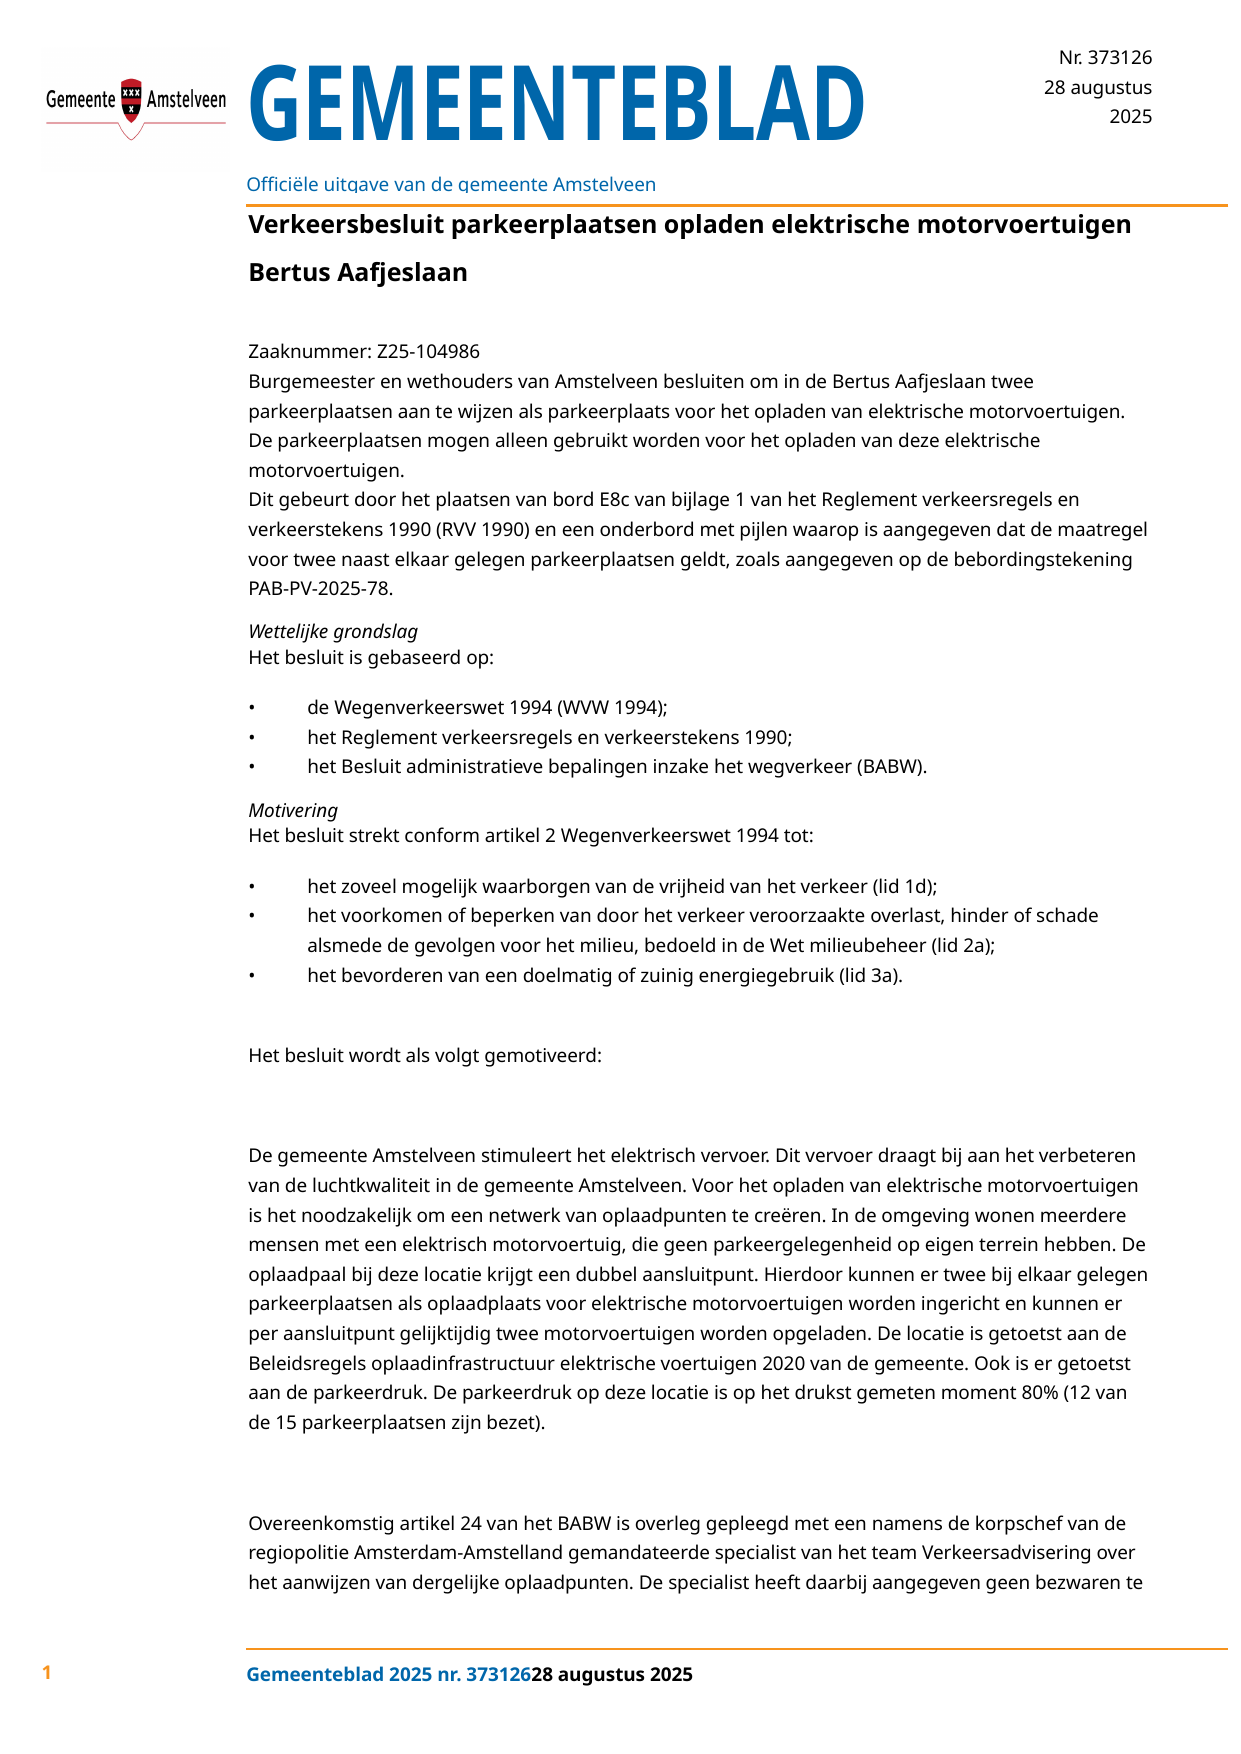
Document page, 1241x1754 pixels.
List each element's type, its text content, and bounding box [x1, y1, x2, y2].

text Het besluit wordt als volgt gemotiveerd: [248, 1042, 1152, 1067]
text Het besluit is gebaseerd op: [248, 644, 1152, 670]
text De gemeente Amstelveen stimuleert het elektrisch vervoer. Dit vervoer draagt bij aan het verbeteren van de luchtkwaliteit in de gemeente Amstelveen. Voor het opladen van elektrische motorvoertuigen is het noodzakelijk om een netwerk van oplaadpunten te creëren. In de omgeving wonen meerdere mensen met een elektrisch motorvoertuig, die geen parkeergelegenheid op eigen terrein hebben. De oplaadpaal bij deze locatie krijgt een dubbel aansluitpunt. Hierdoor kunnen er twee bij elkaar gelegen parkeerplaatsen als oplaadplaats voor elektrische motorvoertuigen worden ingericht en kunnen er per aansluitpunt gelijktijdig twee motorvoertuigen worden opgeladen. De locatie is getoetst aan de Beleidsregels oplaadinfrastructuur elektrische voertuigen 2020 van de gemeente. Ook is er getoetst aan de parkeerdruk. De parkeerdruk op deze locatie is op het drukst gemeten moment 80% (12 van de 15 parkeerplaatsen zijn bezet). [248, 1143, 1152, 1434]
text Zaaknummer: Z25-104986 [248, 339, 1152, 364]
text Burgemeester en wethouders van Amstelveen besluiten om in de Bertus Aafjeslaan twee parkeerplaatsen aan te wijzen als parkeerplaats voor het opladen van elektrische motorvoertuigen. De parkeerplaatsen mogen alleen gebruikt worden voor het opladen van deze elektrische motorvoertuigen. [248, 368, 1152, 483]
text Wettelijke grondslag [248, 618, 1152, 644]
list het Besluit administratieve bepalingen inzake het wegverkeer (BABW). [248, 754, 1152, 779]
text Motivering [248, 797, 1152, 823]
list het voorkomen of beperken van door het verkeer veroorzaakte overlast, hinder of schade alsmede de gevolgen voor het milieu, bedoeld in de Wet milieubeheer (lid 2a); [248, 903, 1152, 958]
list het zoveel mogelijk waarborgen van de vrijheid van het verkeer (lid 1d); [248, 873, 1152, 899]
list het bevorderen van een doelmatig of zuinig energiegebruik (lid 3a). [248, 962, 1152, 987]
text Overeenkomstig artikel 24 van het BABW is overleg gepleegd met een namens de korpschef van de regiopolitie Amsterdam-Amstelland gemandateerde specialist van het team Verkeersadvisering over het aanwijzen van dergelijke oplaadpunten. De specialist heeft daarbij aangegeven geen bezwaren te [248, 1510, 1152, 1594]
list het Reglement verkeersregels en verkeerstekens 1990; [248, 724, 1152, 750]
text Verkeersbesluit parkeerplaatsen opladen elektrische motorvoertuigen Bertus Aafjeslaan [248, 207, 1152, 288]
text Dit gebeurt door het plaatsen van bord E8c van bijlage 1 van het Reglement verkeersregels en verkeerstekens 1990 (RVV 1990) en een onderbord met pijlen waarop is aangegeven dat de maatregel voor twee naast elkaar gelegen parkeerplaatsen geldt, zoals aangegeven op de bebordingstekening PAB-PV-2025-78. [248, 487, 1152, 601]
list de Wegenverkeerswet 1994 (WVW 1994); [248, 694, 1152, 720]
text Het besluit strekt conform artikel 2 Wegenverkeerswet 1994 tot: [248, 823, 1152, 848]
picture [41, 47, 231, 172]
